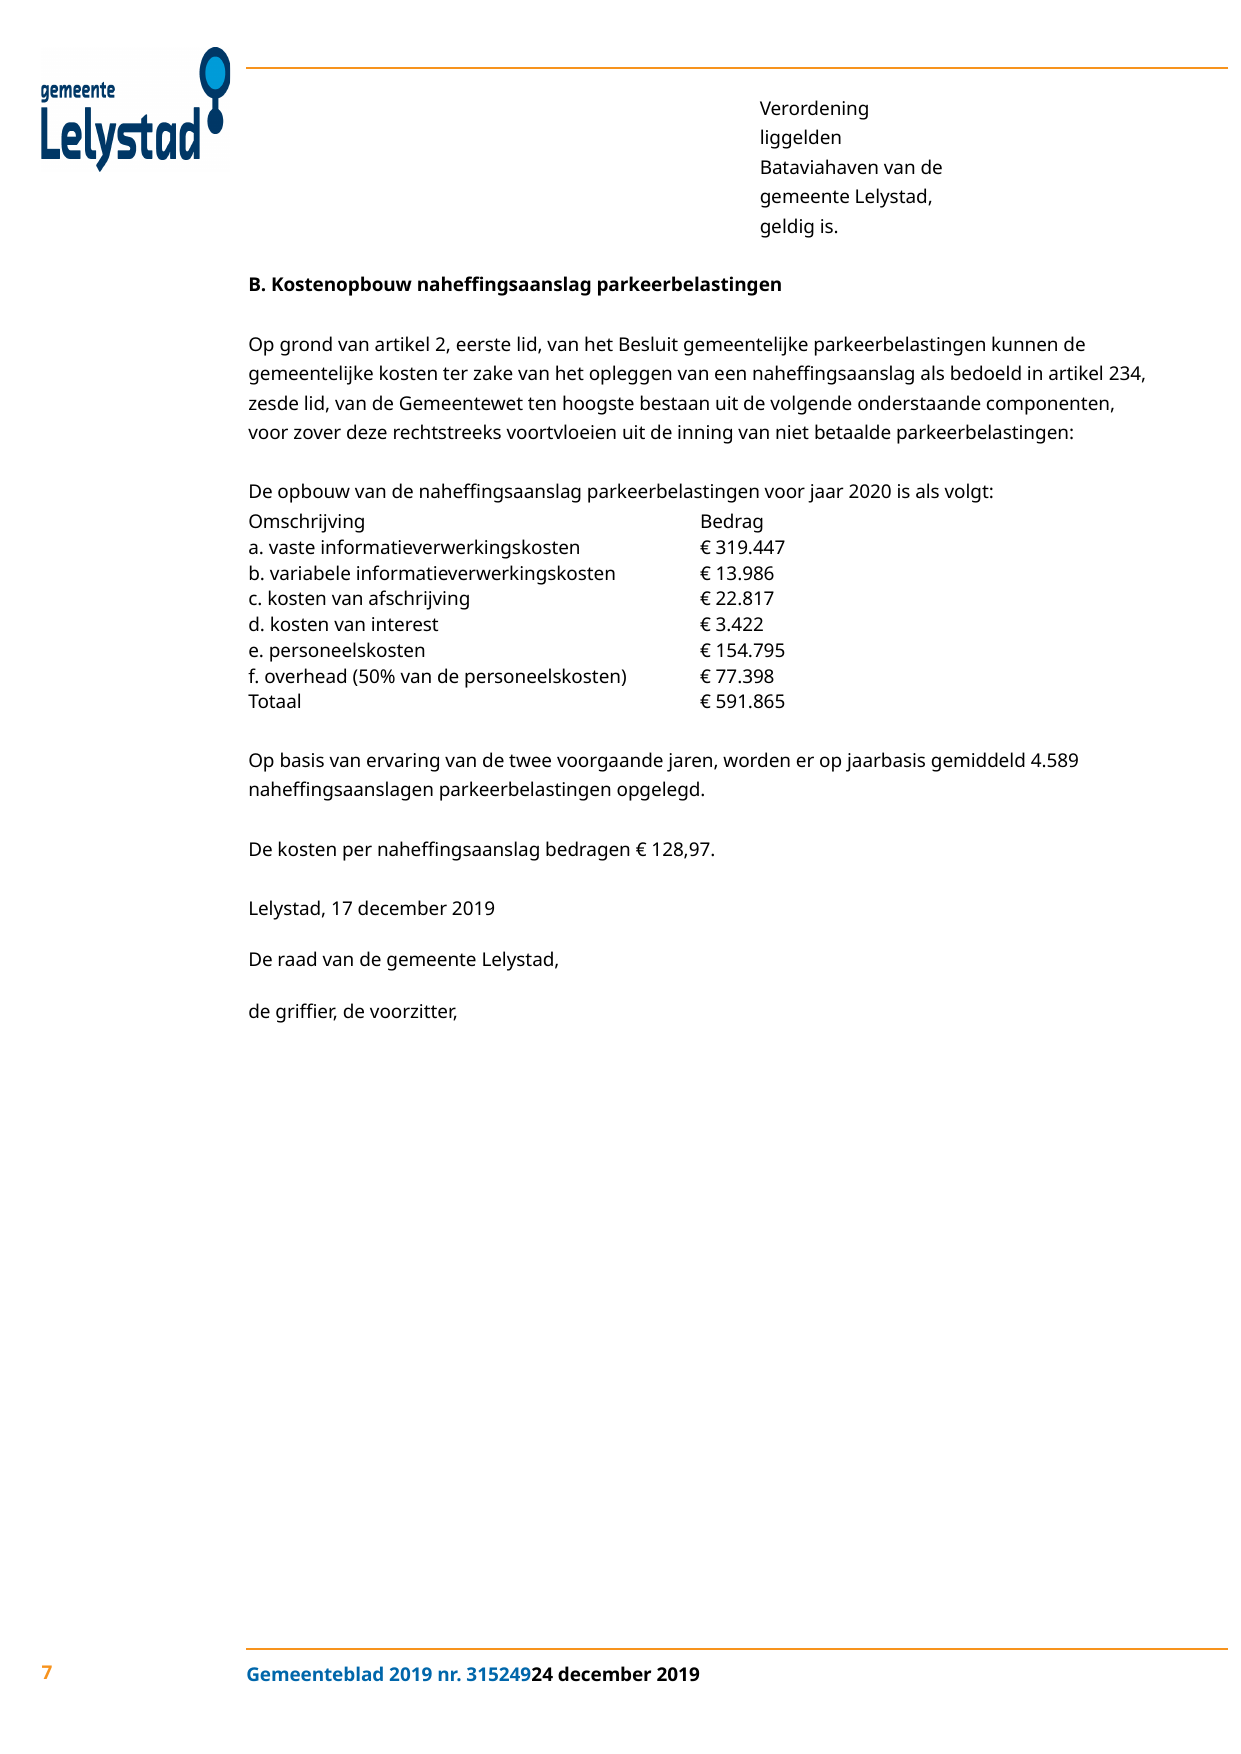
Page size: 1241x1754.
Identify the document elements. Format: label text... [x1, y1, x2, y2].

text De kosten per naheffingsaanslag bedragen € 128,97. [248, 836, 1152, 862]
table_cell € 22.817 [700, 586, 1152, 611]
table_header Omschrijving [248, 509, 700, 534]
table_cell c. kosten van afschrijving [248, 586, 700, 611]
table_cell Verordening liggelden Bataviahaven van de gemeente Lelystad, geldig is. [760, 95, 956, 239]
table_cell a. vaste informatieverwerkingskosten [248, 534, 700, 560]
table_cell € 319.447 [700, 534, 1152, 560]
table_cell b. variabele informatieverwerkingskosten [248, 560, 700, 586]
table_cell [444, 95, 759, 239]
text de griffier, de voorzitter, [248, 998, 1152, 1024]
table_cell [956, 95, 1152, 239]
table_cell € 13.986 [700, 560, 1152, 586]
text Lelystad, 17 december 2019 [248, 895, 1152, 921]
table_cell € 154.795 [700, 637, 1152, 663]
picture [41, 47, 231, 172]
text De raad van de gemeente Lelystad, [248, 946, 1152, 972]
table_header Bedrag [700, 509, 1152, 534]
table_cell f. overhead (50% van de personeelskosten) [248, 663, 700, 688]
table_cell € 591.865 [700, 689, 1152, 714]
table_cell d. kosten van interest [248, 611, 700, 637]
text B. Kostenopbouw naheffingsaanslag parkeerbelastingen [248, 272, 1152, 297]
table_cell [248, 95, 444, 239]
text Op grond van artikel 2, eerste lid, van het Besluit gemeentelijke parkeerbelastingen kunnen de gemeentelijke kosten ter zake van het opleggen van een naheffingsaanslag als bedoeld in artikel 234, zesde lid, van de Gemeentewet ten hoogste bestaan uit de volgende onderstaande componenten, voor zover deze rechtstreeks voortvloeien uit de inning van niet betaalde parkeerbelastingen: [248, 331, 1152, 445]
table_cell € 3.422 [700, 611, 1152, 637]
table_cell € 77.398 [700, 663, 1152, 688]
table_cell e. personeelskosten [248, 637, 700, 663]
table_cell Totaal [248, 689, 700, 714]
text De opbouw van de naheffingsaanslag parkeerbelastingen voor jaar 2020 is als volgt: [248, 479, 1152, 504]
text Op basis van ervaring van de twee voorgaande jaren, worden er op jaarbasis gemiddeld 4.589 naheffingsaanslagen parkeerbelastingen opgelegd. [248, 747, 1152, 802]
